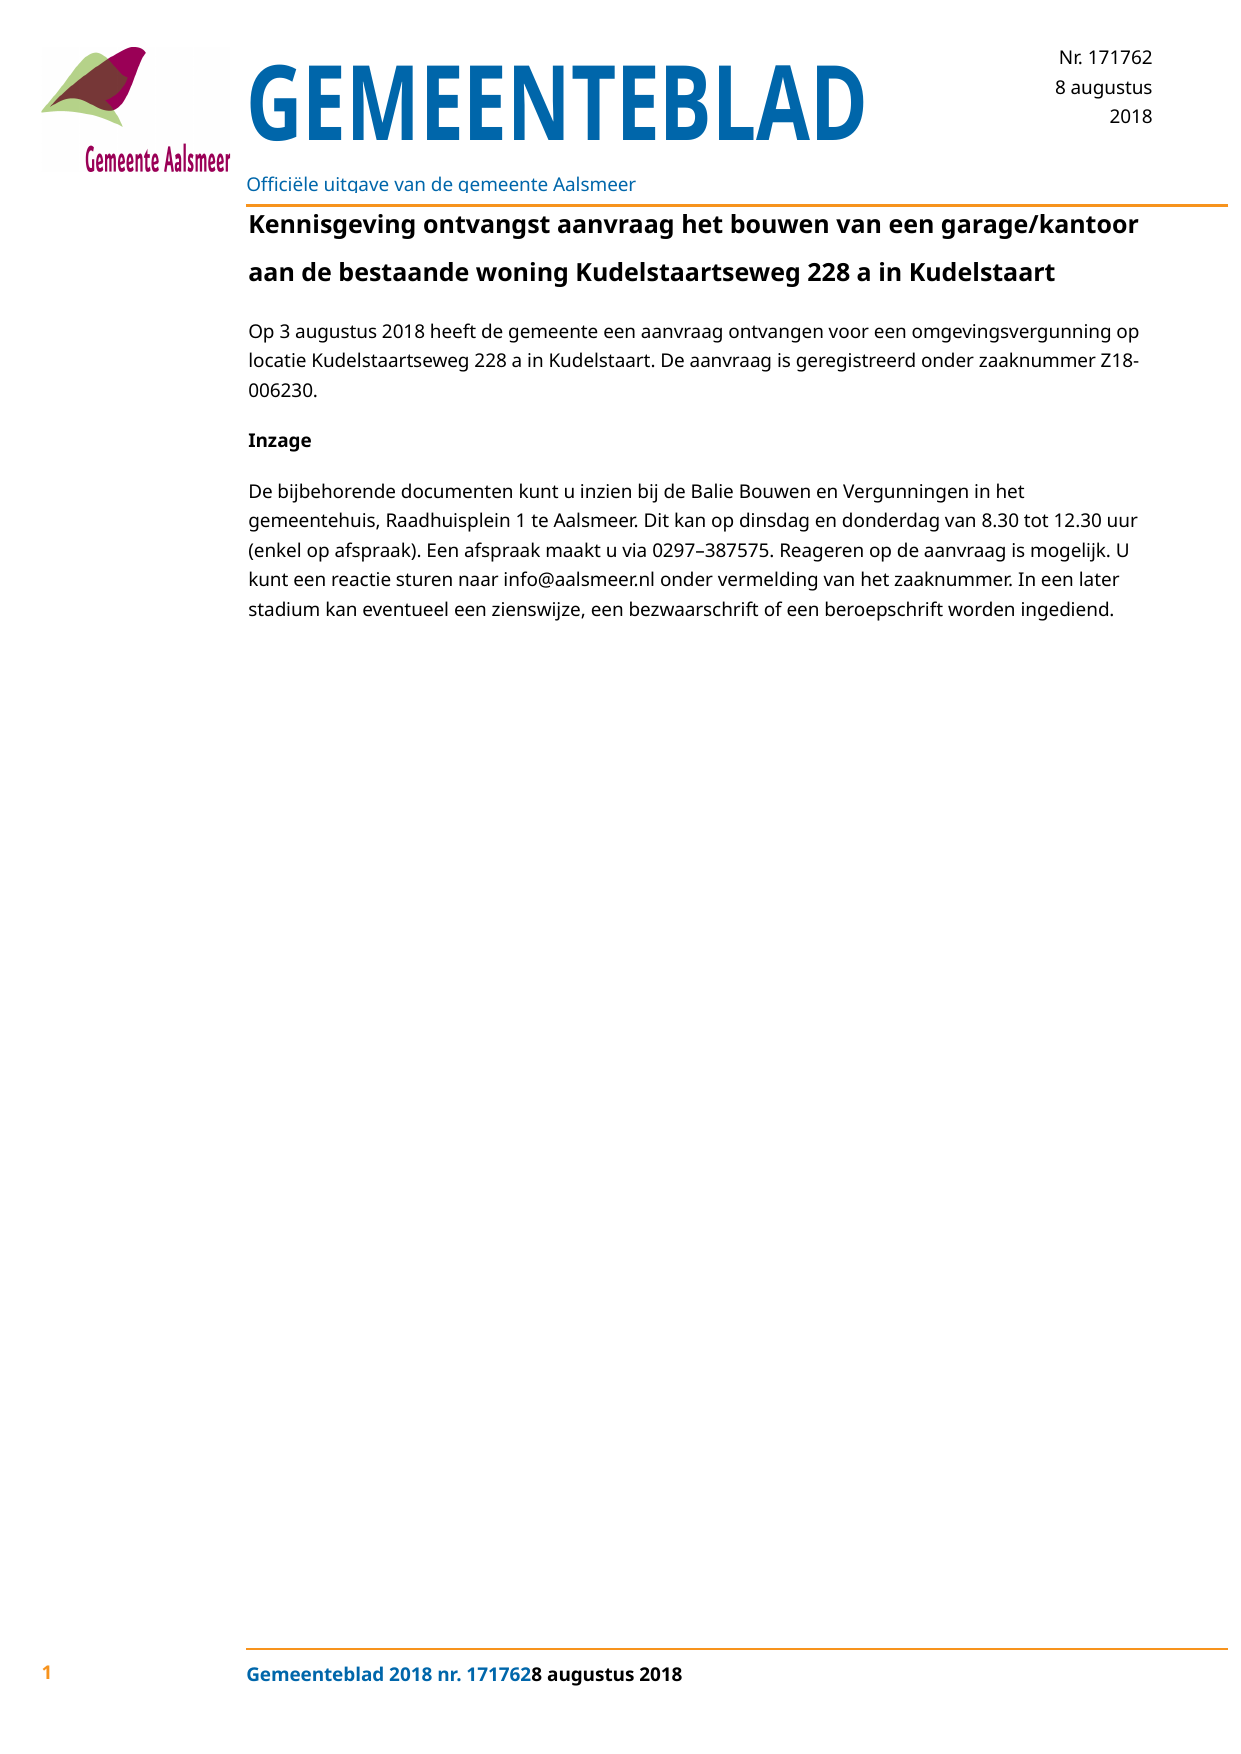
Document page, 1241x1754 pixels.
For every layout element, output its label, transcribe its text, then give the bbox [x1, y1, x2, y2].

text De bijbehorende documenten kunt u inzien bij de Balie Bouwen en Vergunningen in het gemeentehuis, Raadhuisplein 1 te Aalsmeer. Dit kan op dinsdag en donderdag van 8.30 tot 12.30 uur (enkel op afspraak). Een afspraak maakt u via 0297–387575. Reageren op de aanvraag is mogelijk. U kunt een reactie sturen naar info@aalsmeer.nl onder vermelding van het zaaknummer. In een later stadium kan eventueel een zienswijze, een bezwaarschrift of een beroepschrift worden ingediend. [248, 478, 1152, 622]
text Kennisgeving ontvangst aanvraag het bouwen van een garage/kantoor aan de bestaande woning Kudelstaartseweg 228 a in Kudelstaart [248, 207, 1152, 288]
text Op 3 augustus 2018 heeft de gemeente een aanvraag ontvangen voor een omgevingsvergunning op locatie Kudelstaartseweg 228 a in Kudelstaart. De aanvraag is geregistreerd onder zaaknummer Z18-006230. [248, 318, 1152, 403]
picture [41, 47, 231, 172]
text Inzage [248, 427, 1152, 453]
